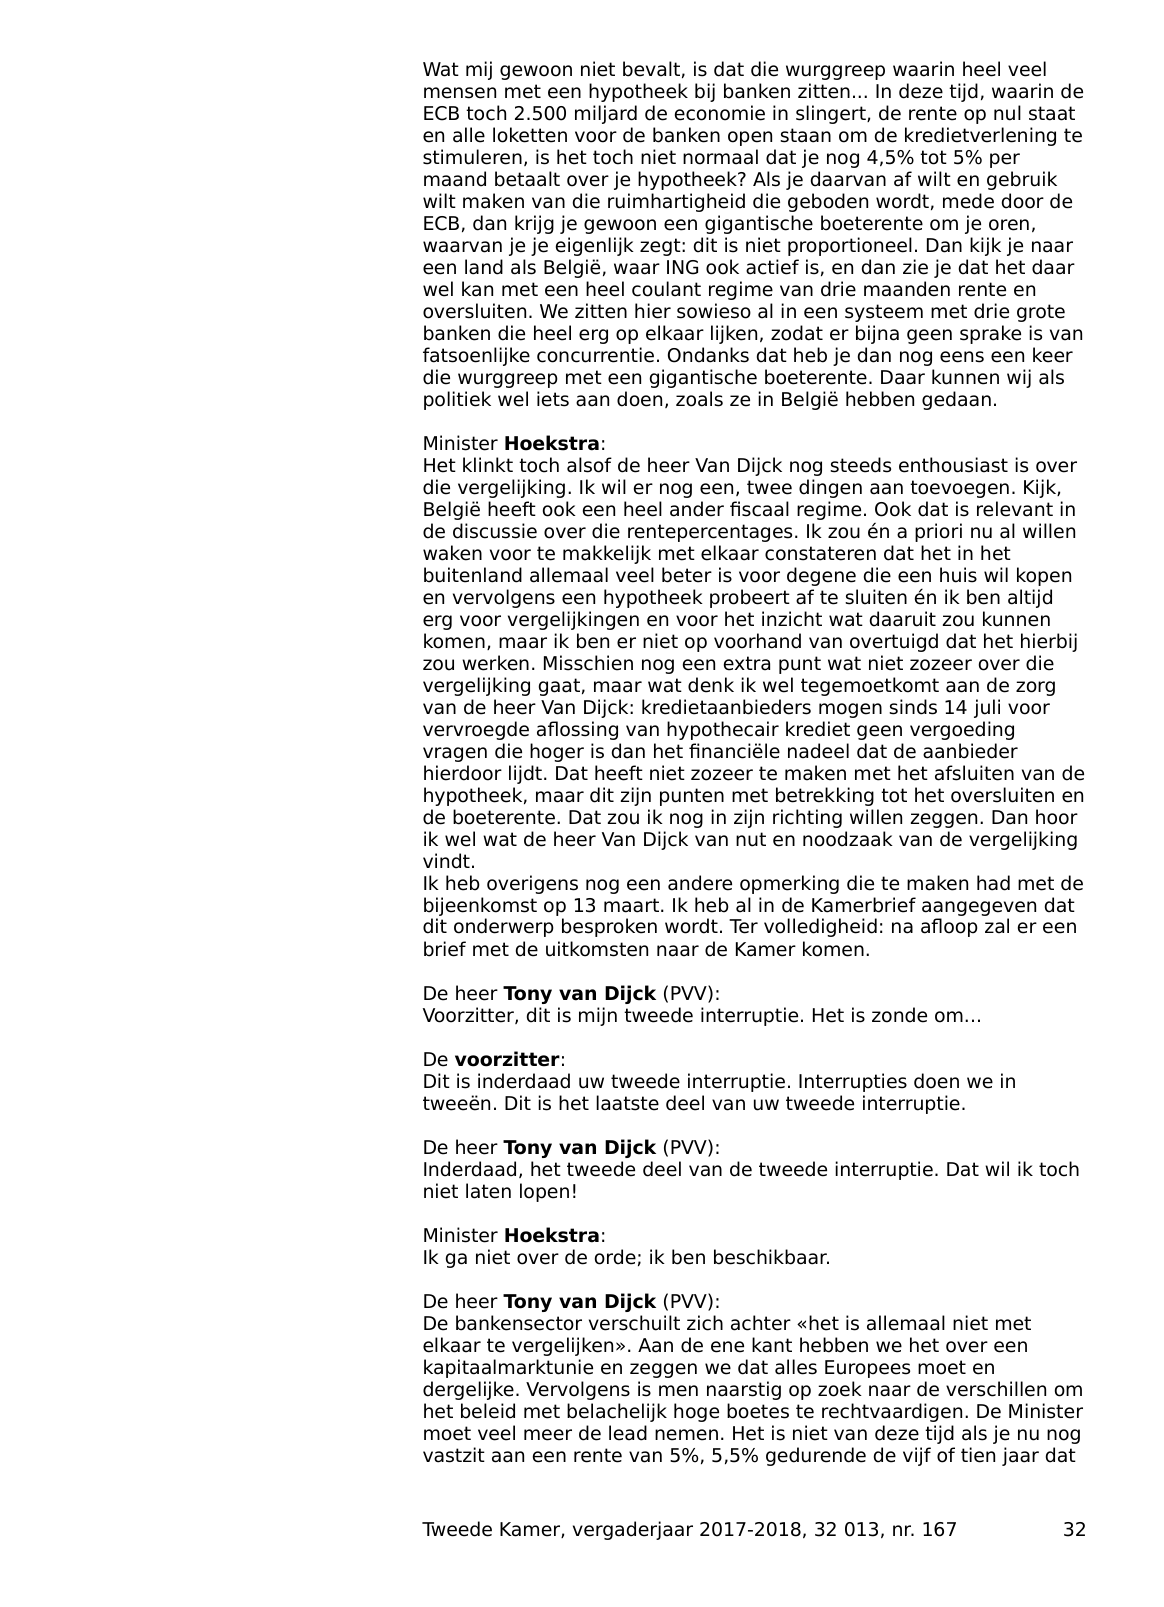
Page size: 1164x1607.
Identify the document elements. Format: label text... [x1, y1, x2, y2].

text Voorzitter, dit is mijn tweede interruptie. Het is zonde om... [422, 1004, 1087, 1027]
text Wat mij gewoon niet bevalt, is dat die wurggreep waarin heel veel mensen met een hypotheek bij banken zitten... In deze tijd, waarin de ECB toch 2.500 miljard de economie in slingert, de rente op nul staat en alle loketten voor de banken open staan om de kredietverlening te stimuleren, is het toch niet normaal dat je nog 4,5% tot 5% per maand betaalt over je hypotheek? Als je daarvan af wilt en gebruik wilt maken van die ruimhartigheid die geboden wordt, mede door de ECB, dan krijg je gewoon een gigantische boeterente om je oren, waarvan je je eigenlijk zegt: dit is niet proportioneel. Dan kijk je naar een land als België, waar ING ook actief is, en dan zie je dat het daar wel kan met een heel coulant regime van drie maanden rente en oversluiten. We zitten hier sowieso al in een systeem met drie grote banken die heel erg op elkaar lijken, zodat er bijna geen sprake is van fatsoenlijke concurrentie. Ondanks dat heb je dan nog eens een keer die wurggreep met een gigantische boeterente. Daar kunnen wij als politiek wel iets aan doen, zoals ze in België hebben gedaan. [422, 59, 1087, 411]
text Ik ga niet over de orde; ik ben beschikbaar. [422, 1247, 1087, 1269]
text De heer Tony van Dijck (PVV): [422, 1291, 1087, 1313]
text Minister Hoekstra: [422, 1225, 1087, 1247]
text De voorzitter: [422, 1049, 1087, 1071]
text Inderdaad, het tweede deel van de tweede interruptie. Dat wil ik toch niet laten lopen! [422, 1159, 1087, 1203]
text Het klinkt toch alsof de heer Van Dijck nog steeds enthousiast is over die vergelijking. Ik wil er nog een, twee dingen aan toevoegen. Kijk, België heeft ook een heel ander fiscaal regime. Ook dat is relevant in de discussie over die rentepercentages. Ik zou én a priori nu al willen waken voor te makkelijk met elkaar constateren dat het in het buitenland allemaal veel beter is voor degene die een huis wil kopen en vervolgens een hypotheek probeert af te sluiten én ik ben altijd erg voor vergelijkingen en voor het inzicht wat daaruit zou kunnen komen, maar ik ben er niet op voorhand van overtuigd dat het hierbij zou werken. Misschien nog een extra punt wat niet zozeer over die vergelijking gaat, maar wat denk ik wel tegemoetkomt aan de zorg van de heer Van Dijck: kredietaanbieders mogen sinds 14 juli voor vervroegde aflossing van hypothecair krediet geen vergoeding vragen die hoger is dan het financiële nadeel dat de aanbieder hierdoor lijdt. Dat heeft niet zozeer te maken met het afsluiten van de hypotheek, maar dit zijn punten met betrekking tot het oversluiten en de boeterente. Dat zou ik nog in zijn richting willen zeggen. Dan hoor ik wel wat de heer Van Dijck van nut en noodzaak van de vergelijking vindt. [422, 455, 1087, 872]
text De heer Tony van Dijck (PVV): [422, 983, 1087, 1004]
text Minister Hoekstra: [422, 433, 1087, 455]
text Dit is inderdaad uw tweede interruptie. Interrupties doen we in tweeën. Dit is het laatste deel van uw tweede interruptie. [422, 1071, 1087, 1115]
text De heer Tony van Dijck (PVV): [422, 1137, 1087, 1159]
text Ik heb overigens nog een andere opmerking die te maken had met de bijeenkomst op 13 maart. Ik heb al in de Kamerbrief aangegeven dat dit onderwerp besproken wordt. Ter volledigheid: na afloop zal er een brief met de uitkomsten naar de Kamer komen. [422, 872, 1087, 960]
text De bankensector verschuilt zich achter «het is allemaal niet met elkaar te vergelijken». Aan de ene kant hebben we het over een kapitaalmarktunie en zeggen we dat alles Europees moet en dergelijke. Vervolgens is men naarstig op zoek naar de verschillen om het beleid met belachelijk hoge boetes te rechtvaardigen. De Minister moet veel meer de lead nemen. Het is niet van deze tijd als je nu nog vastzit aan een rente van 5%, 5,5% gedurende de vijf of tien jaar dat [422, 1313, 1087, 1467]
